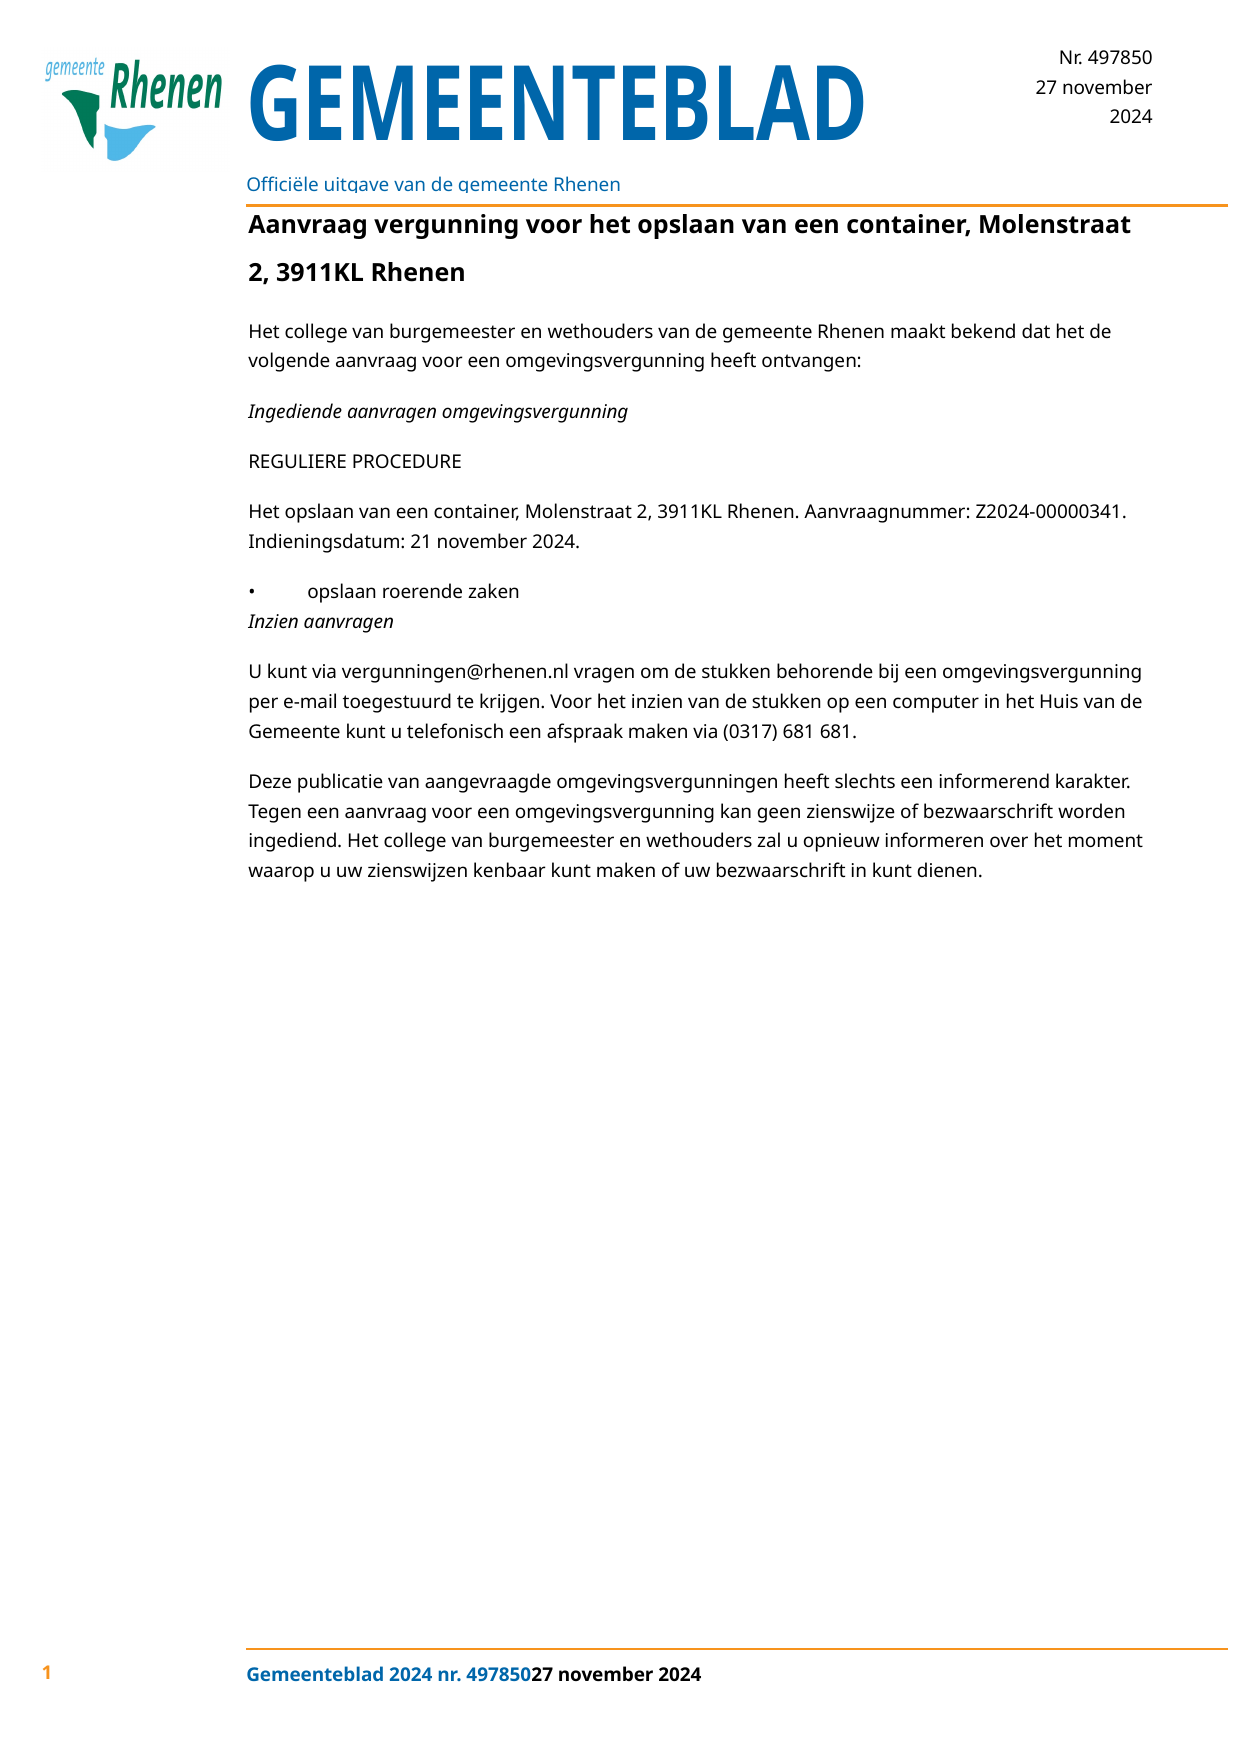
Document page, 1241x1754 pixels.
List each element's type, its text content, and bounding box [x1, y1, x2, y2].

list opslaan roerende zaken [248, 579, 1152, 604]
text Ingediende aanvragen omgevingsvergunning [248, 398, 1152, 424]
text U kunt via vergunningen@rhenen.nl vragen om de stukken behorende bij een omgevingsvergunning per e-mail toegestuurd te krijgen. Voor het inzien van de stukken op een computer in het Huis van de Gemeente kunt u telefonisch een afspraak maken via (0317) 681 681. [248, 659, 1152, 744]
text Deze publicatie van aangevraagde omgevingsvergunningen heeft slechts een informerend karakter. Tegen een aanvraag voor een omgevingsvergunning kan geen zienswijze of bezwaarschrift worden ingediend. Het college van burgemeester en wethouders zal u opnieuw informeren over het moment waarop u uw zienswijzen kenbaar kunt maken of uw bezwaarschrift in kunt dienen. [248, 768, 1152, 883]
text REGULIERE PROCEDURE [248, 448, 1152, 474]
text Het opslaan van een container, Molenstraat 2, 3911KL Rhenen. Aanvraagnummer: Z2024-00000341. Indieningsdatum: 21 november 2024. [248, 499, 1152, 554]
text Inzien aanvragen [248, 608, 1152, 634]
text Het college van burgemeester en wethouders van de gemeente Rhenen maakt bekend dat het de volgende aanvraag voor een omgevingsvergunning heeft ontvangen: [248, 318, 1152, 373]
picture [41, 47, 231, 172]
text Aanvraag vergunning voor het opslaan van een container, Molenstraat 2, 3911KL Rhenen [248, 207, 1152, 288]
